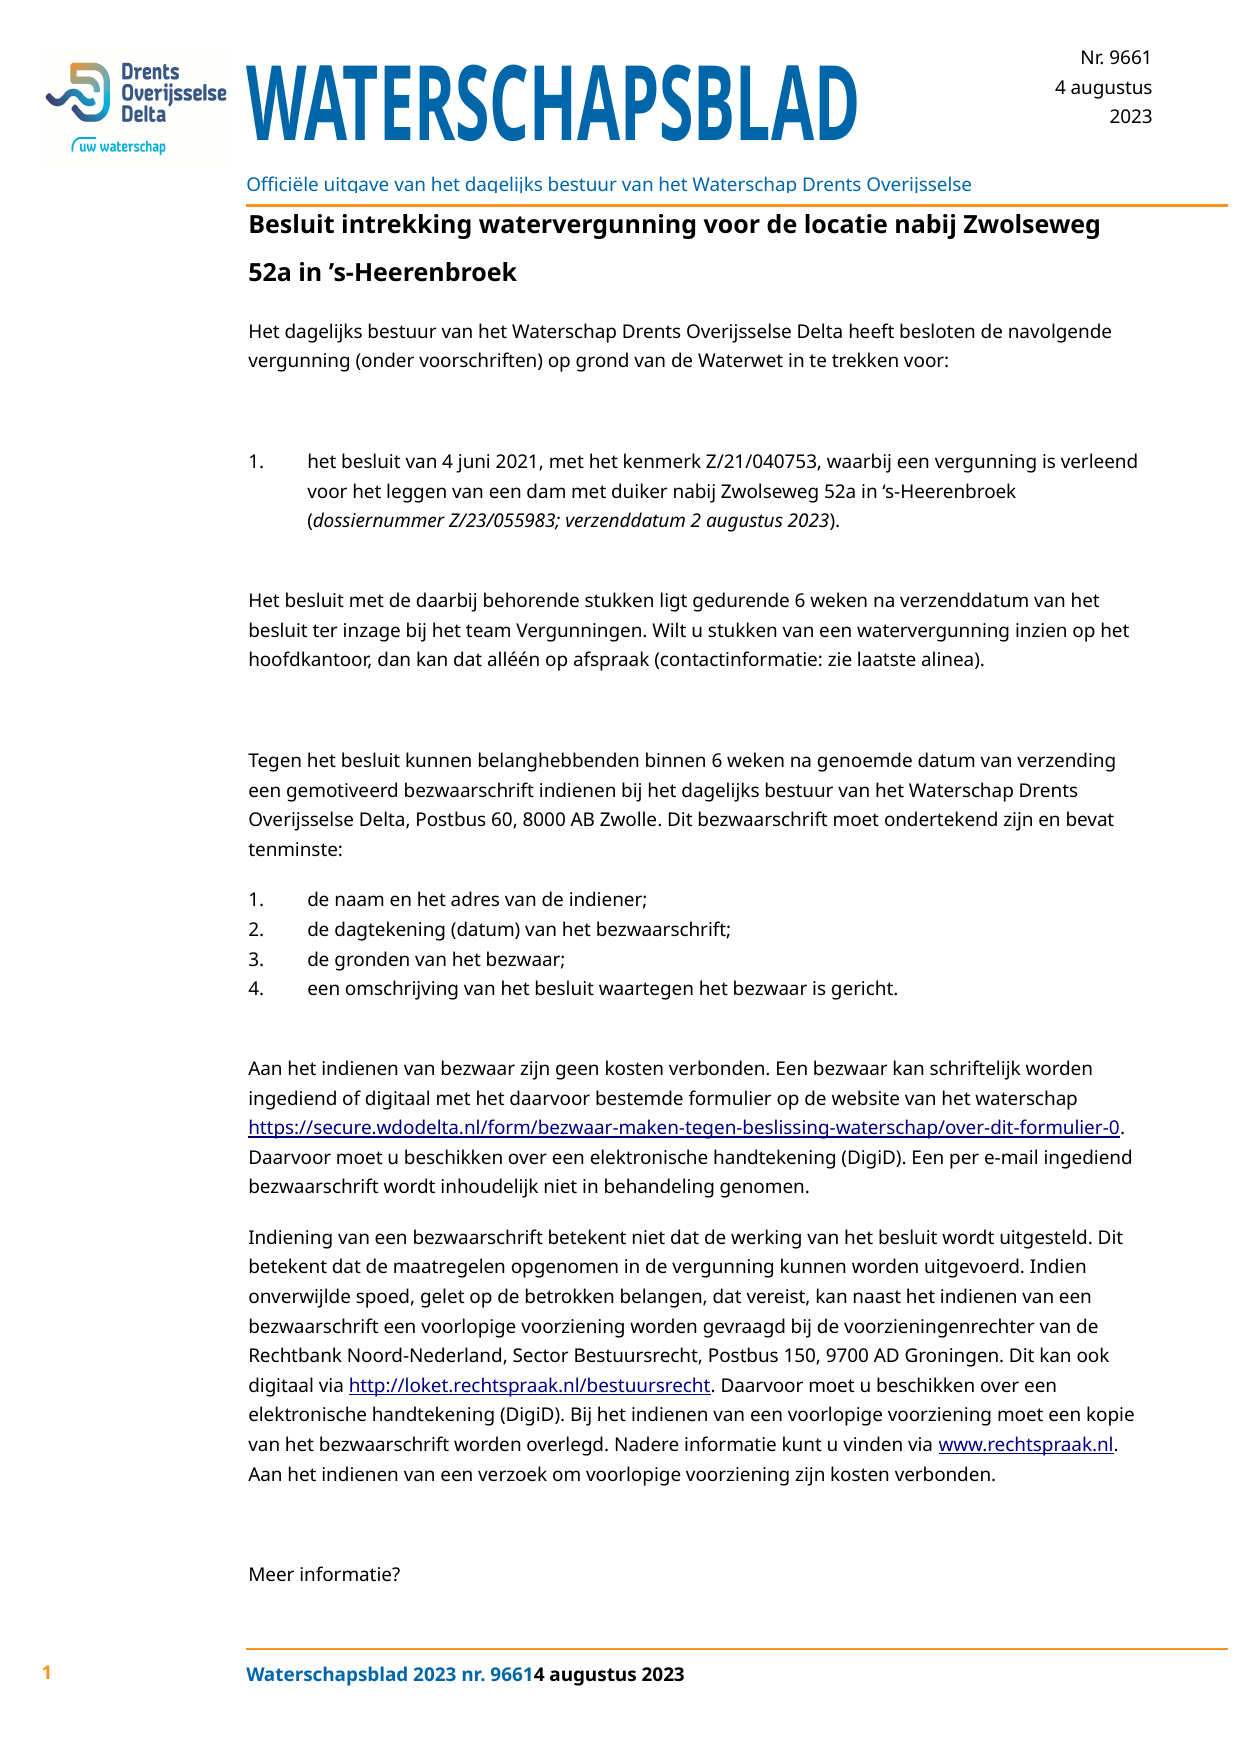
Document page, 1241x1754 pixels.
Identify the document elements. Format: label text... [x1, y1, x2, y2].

picture [41, 47, 231, 172]
list de gronden van het bezwaar; [248, 946, 1152, 972]
list de naam en het adres van de indiener; [248, 887, 1152, 912]
text Het dagelijks bestuur van het Waterschap Drents Overijsselse Delta heeft besloten de navolgende vergunning (onder voorschriften) op grond van de Waterwet in te trekken voor: [248, 318, 1152, 373]
list het besluit van 4 juni 2021, met het kenmerk Z/21/040753, waarbij een vergunning is verleend voor het leggen van een dam met duiker nabij Zwolseweg 52a in ‘s-Heerenbroek (dossiernummer Z/23/055983; verzenddatum 2 augustus 2023). [248, 448, 1152, 533]
list een omschrijving van het besluit waartegen het bezwaar is gericht. [248, 975, 1152, 1001]
text Tegen het besluit kunnen belanghebbenden binnen 6 weken na genoemde datum van verzending een gemotiveerd bezwaarschrift indienen bij het dagelijks bestuur van het Waterschap Drents Overijsselse Delta, Postbus 60, 8000 AB Zwolle. Dit bezwaarschrift moet ondertekend zijn en bevat tenminste: [248, 747, 1152, 862]
text Aan het indienen van bezwaar zijn geen kosten verbonden. Een bezwaar kan schriftelijk worden ingediend of digitaal met het daarvoor bestemde formulier op de website van het waterschap https://secure.wdodelta.nl/form/bezwaar-maken-tegen-beslissing-waterschap/over-dit-formulier-0. Daarvoor moet u beschikken over een elektronische handtekening (DigiD). Een per e-mail ingediend bezwaarschrift wordt inhoudelijk niet in behandeling genomen. [248, 1055, 1152, 1199]
list de dagtekening (datum) van het bezwaarschrift; [248, 916, 1152, 942]
text Het besluit met de daarbij behorende stukken ligt gedurende 6 weken na verzenddatum van het besluit ter inzage bij het team Vergunningen. Wilt u stukken van een watervergunning inzien op het hoofdkantoor, dan kan dat alléén op afspraak (contactinformatie: zie laatste alinea). [248, 587, 1152, 672]
text Indiening van een bezwaarschrift betekent niet dat de werking van het besluit wordt uitgesteld. Dit betekent dat de maatregelen opgenomen in de vergunning kunnen worden uitgevoerd. Indien onverwijlde spoed, gelet op de betrokken belangen, dat vereist, kan naast het indienen van een bezwaarschrift een voorlopige voorziening worden gevraagd bij de voorzieningenrechter van de Rechtbank Noord-Nederland, Sector Bestuursrecht, Postbus 150, 9700 AD Groningen. Dit kan ook digitaal via http://loket.rechtspraak.nl/bestuursrecht. Daarvoor moet u beschikken over een elektronische handtekening (DigiD). Bij het indienen van een voorlopige voorziening moet een kopie van het bezwaarschrift worden overlegd. Nadere informatie kunt u vinden via www.rechtspraak.nl. Aan het indienen van een verzoek om voorlopige voorziening zijn kosten verbonden. [248, 1224, 1152, 1487]
text Besluit intrekking watervergunning voor de locatie nabij Zwolseweg 52a in ’s-Heerenbroek [248, 207, 1152, 288]
text Meer informatie? [248, 1562, 1152, 1587]
